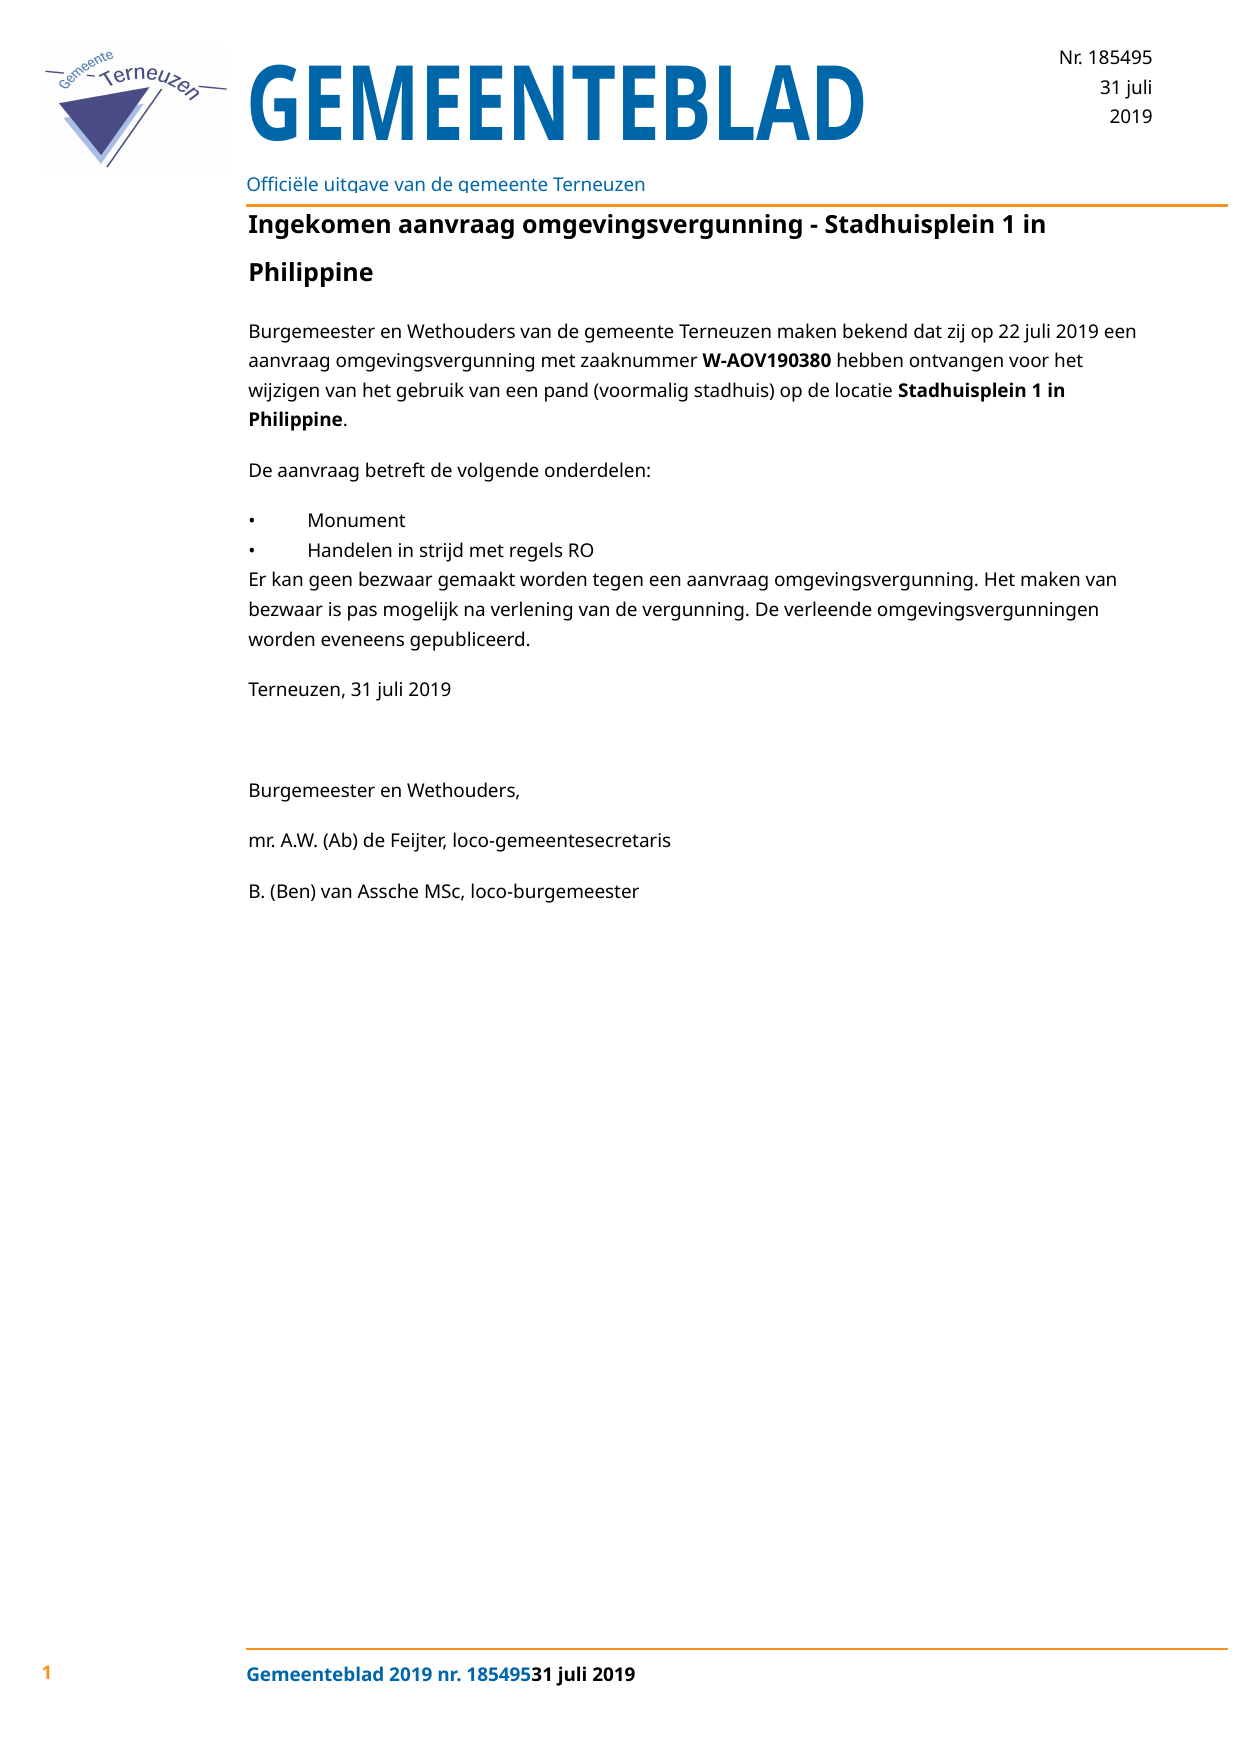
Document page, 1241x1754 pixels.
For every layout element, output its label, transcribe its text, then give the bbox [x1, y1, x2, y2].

text Ingekomen aanvraag omgevingsvergunning - Stadhuisplein 1 in Philippine [248, 207, 1152, 288]
list Monument [248, 507, 1152, 533]
text Burgemeester en Wethouders van de gemeente Terneuzen maken bekend dat zij op 22 juli 2019 een aanvraag omgevingsvergunning met zaaknummer W-AOV190380 hebben ontvangen voor het wijzigen van het gebruik van een pand (voormalig stadhuis) op de locatie Stadhuisplein 1 in Philippine. [248, 318, 1152, 432]
text mr. A.W. (Ab) de Feijter, loco-gemeentesecretaris [248, 827, 1152, 853]
list Handelen in strijd met regels RO [248, 537, 1152, 563]
text Terneuzen, 31 juli 2019 [248, 676, 1152, 702]
text De aanvraag betreft de volgende onderdelen: [248, 457, 1152, 483]
picture [41, 47, 231, 172]
text Burgemeester en Wethouders, [248, 777, 1152, 803]
text Er kan geen bezwaar gemaakt worden tegen een aanvraag omgevingsvergunning. Het maken van bezwaar is pas mogelijk na verlening van de vergunning. De verleende omgevingsvergunningen worden eveneens gepubliceerd. [248, 567, 1152, 652]
text B. (Ben) van Assche MSc, loco-burgemeester [248, 878, 1152, 904]
